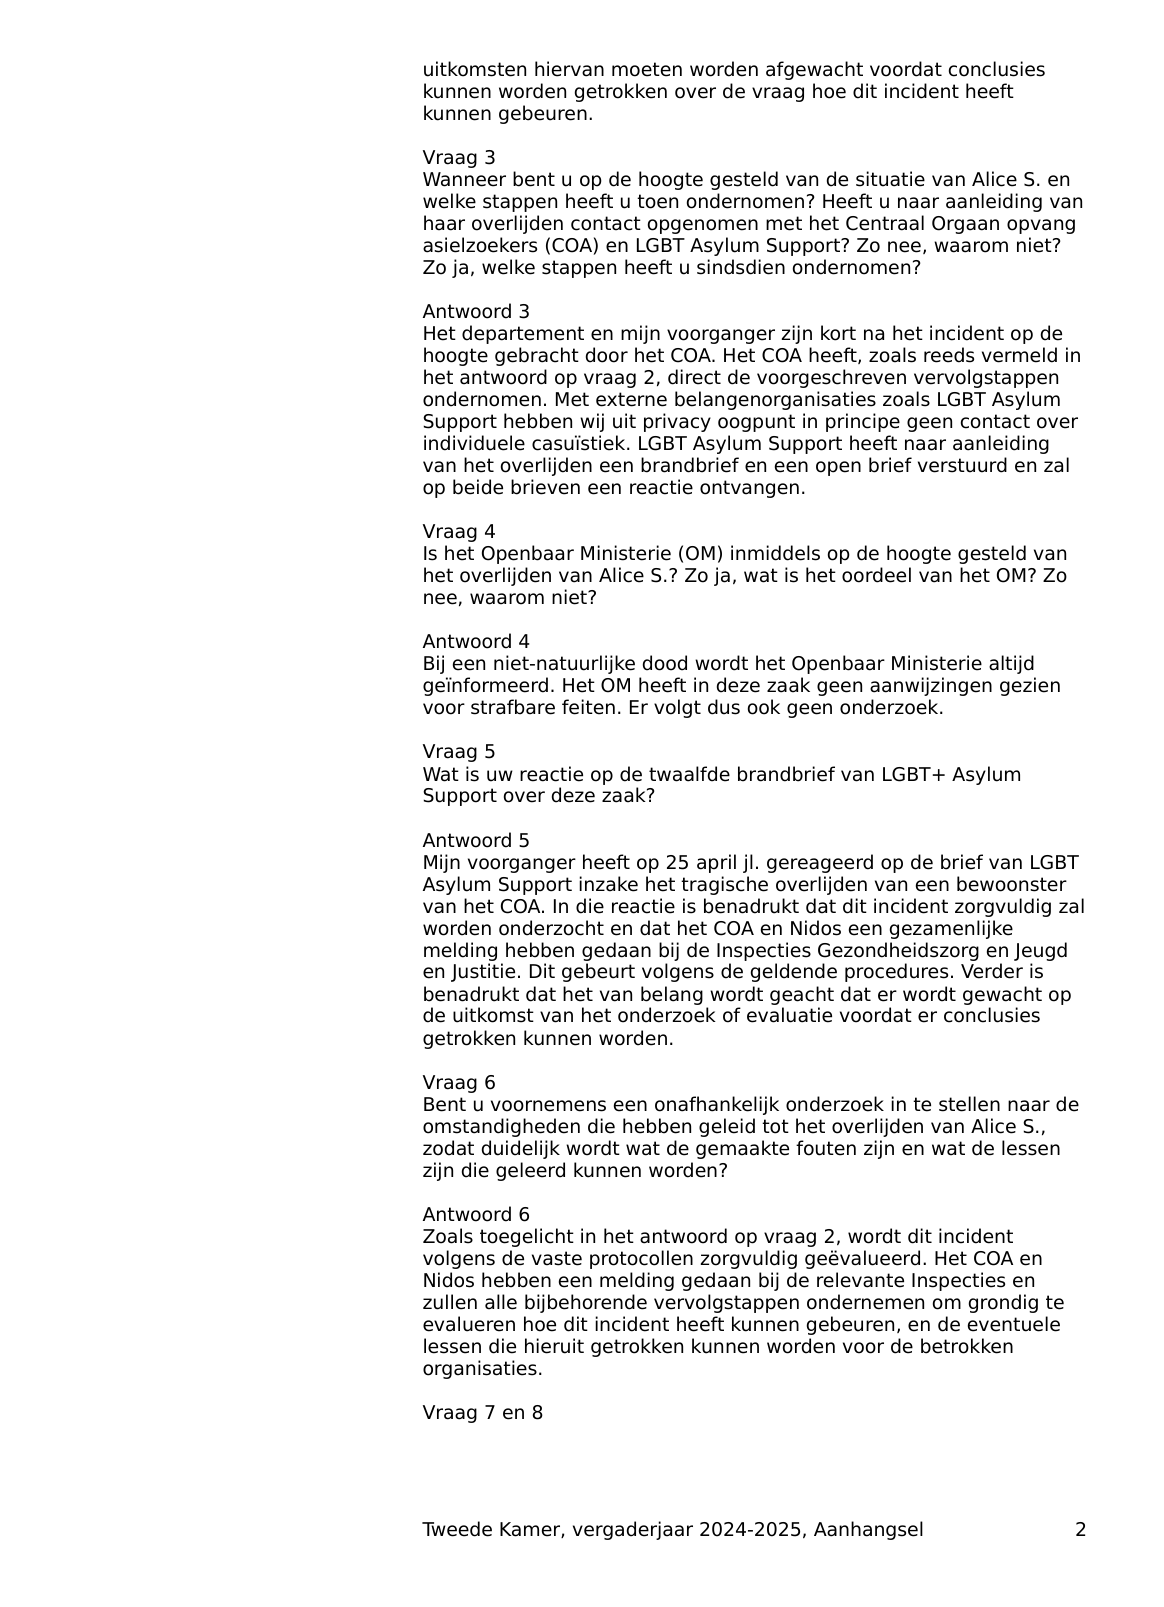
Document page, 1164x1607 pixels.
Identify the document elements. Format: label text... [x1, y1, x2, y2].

text Vraag 3 [422, 147, 1087, 169]
text Is het Openbaar Ministerie (OM) inmiddels op de hoogte gesteld van het overlijden van Alice S.? Zo ja, wat is het oordeel van het OM? Zo nee, waarom niet? [422, 543, 1087, 609]
text Antwoord 5 [422, 829, 1087, 852]
text Mijn voorganger heeft op 25 april jl. gereageerd op de brief van LGBT Asylum Support inzake het tragische overlijden van een bewoonster van het COA. In die reactie is benadrukt dat dit incident zorgvuldig zal worden onderzocht en dat het COA en Nidos een gezamenlijke melding hebben gedaan bij de Inspecties Gezondheidszorg en Jeugd en Justitie. Dit gebeurt volgens de geldende procedures. Verder is benadrukt dat het van belang wordt geacht dat er wordt gewacht op de uitkomst van het onderzoek of evaluatie voordat er conclusies getrokken kunnen worden. [422, 852, 1087, 1049]
text Vraag 5 [422, 741, 1087, 763]
text Vraag 7 en 8 [422, 1402, 1087, 1424]
text Bent u voornemens een onafhankelijk onderzoek in te stellen naar de omstandigheden die hebben geleid tot het overlijden van Alice S., zodat duidelijk wordt wat de gemaakte fouten zijn en wat de lessen zijn die geleerd kunnen worden? [422, 1093, 1087, 1181]
text Het departement en mijn voorganger zijn kort na het incident op de hoogte gebracht door het COA. Het COA heeft, zoals reeds vermeld in het antwoord op vraag 2, direct de voorgeschreven vervolgstappen ondernomen. Met externe belangenorganisaties zoals LGBT Asylum Support hebben wij uit privacy oogpunt in principe geen contact over individuele casuïstiek. LGBT Asylum Support heeft naar aanleiding van het overlijden een brandbrief en een open brief verstuurd en zal op beide brieven een reactie ontvangen. [422, 323, 1087, 499]
text Antwoord 3 [422, 301, 1087, 323]
text Vraag 4 [422, 521, 1087, 543]
text Zoals toegelicht in het antwoord op vraag 2, wordt dit incident volgens de vaste protocollen zorgvuldig geëvalueerd. Het COA en Nidos hebben een melding gedaan bij de relevante Inspecties en zullen alle bijbehorende vervolgstappen ondernemen om grondig te evalueren hoe dit incident heeft kunnen gebeuren, en de eventuele lessen die hieruit getrokken kunnen worden voor de betrokken organisaties. [422, 1226, 1087, 1379]
text Antwoord 4 [422, 631, 1087, 653]
text uitkomsten hiervan moeten worden afgewacht voordat conclusies kunnen worden getrokken over de vraag hoe dit incident heeft kunnen gebeuren. [422, 59, 1087, 125]
text Antwoord 6 [422, 1204, 1087, 1226]
text Wanneer bent u op de hoogte gesteld van de situatie van Alice S. en welke stappen heeft u toen ondernomen? Heeft u naar aanleiding van haar overlijden contact opgenomen met het Centraal Orgaan opvang asielzoekers (COA) en LGBT Asylum Support? Zo nee, waarom niet? Zo ja, welke stappen heeft u sindsdien ondernomen? [422, 169, 1087, 279]
text Wat is uw reactie op de twaalfde brandbrief van LGBT+ Asylum Support over deze zaak? [422, 763, 1087, 807]
text Vraag 6 [422, 1072, 1087, 1093]
text Bij een niet-natuurlijke dood wordt het Openbaar Ministerie altijd geïnformeerd. Het OM heeft in deze zaak geen aanwijzingen gezien voor strafbare feiten. Er volgt dus ook geen onderzoek. [422, 653, 1087, 719]
